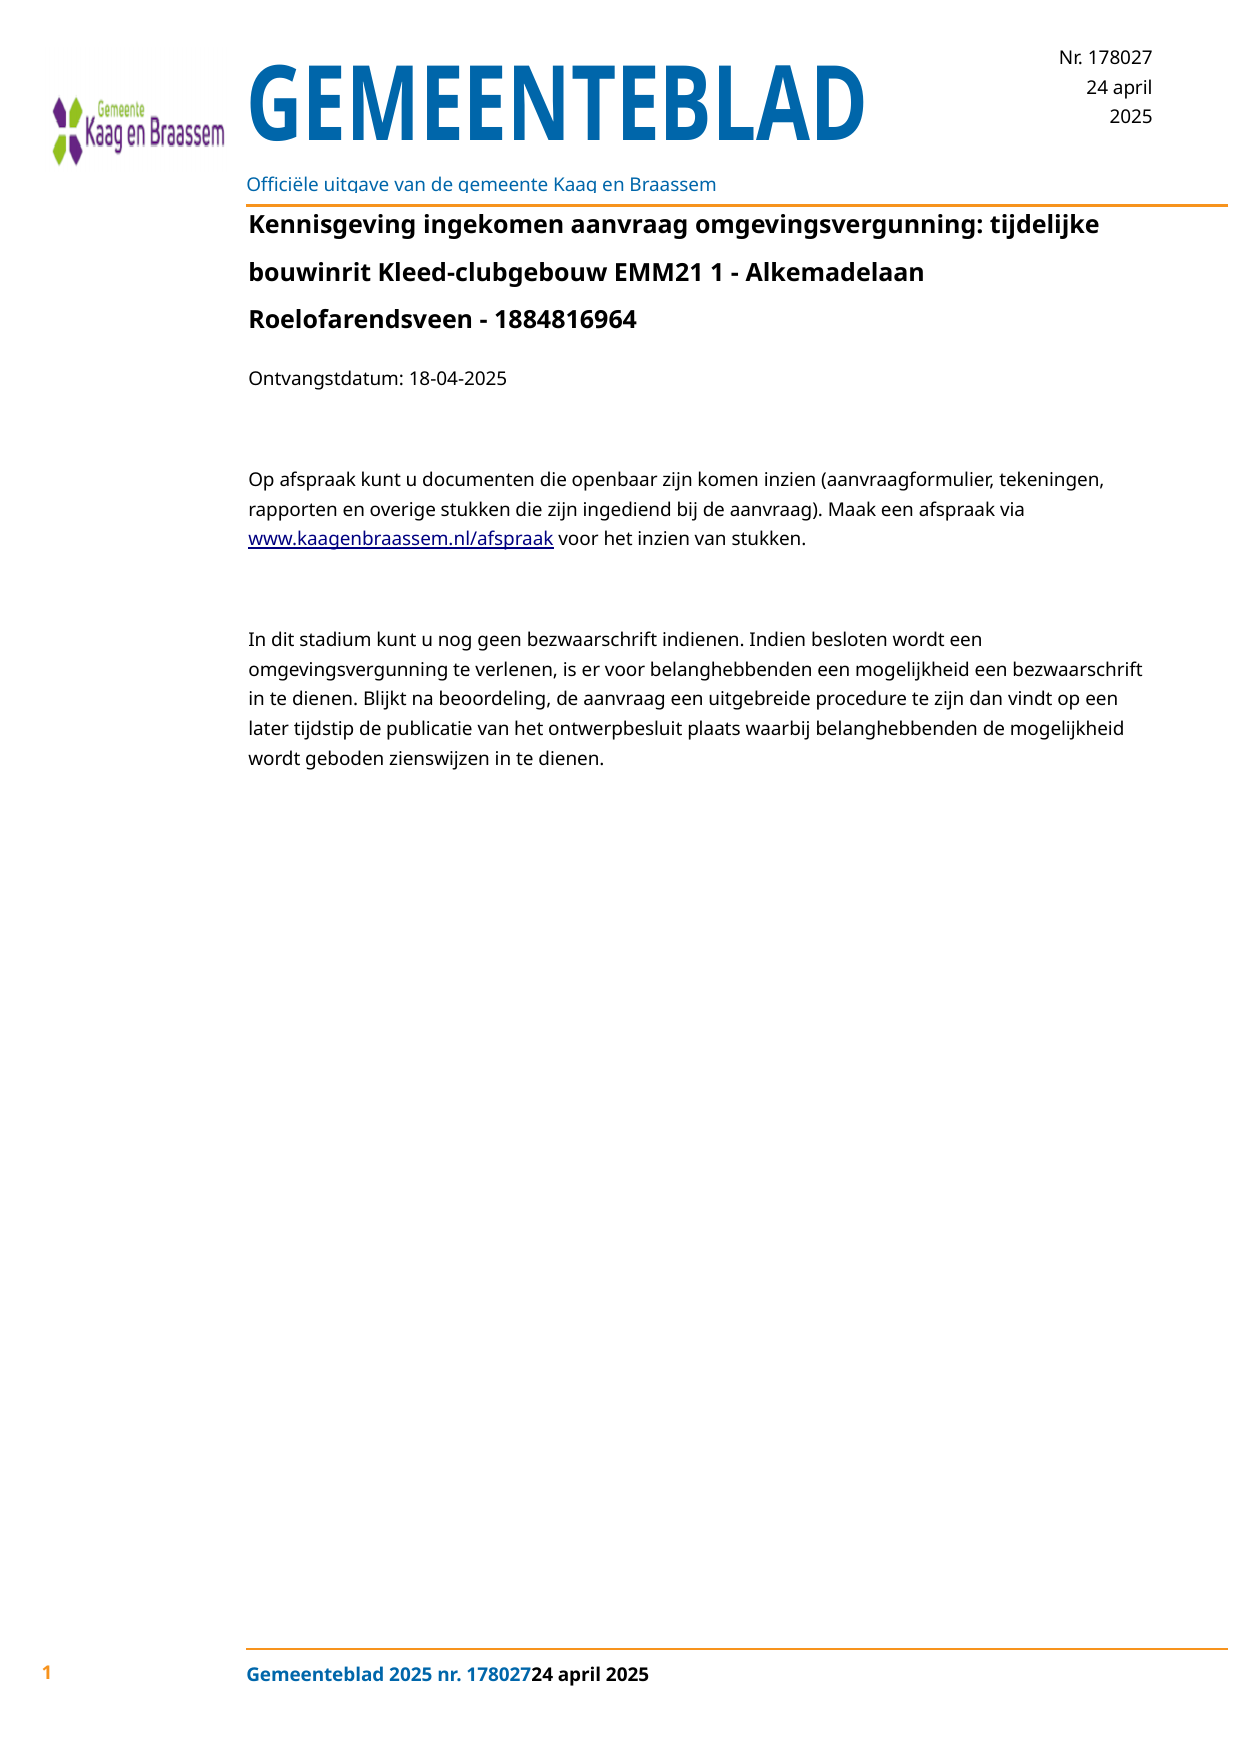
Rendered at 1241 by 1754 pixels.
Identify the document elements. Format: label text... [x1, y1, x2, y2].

text Ontvangstdatum: 18-04-2025 [248, 366, 1152, 391]
text In dit stadium kunt u nog geen bezwaarschrift indienen. Indien besloten wordt een omgevingsvergunning te verlenen, is er voor belanghebbenden een mogelijkheid een bezwaarschrift in te dienen. Blijkt na beoordeling, de aanvraag een uitgebreide procedure te zijn dan vindt op een later tijdstip de publicatie van het ontwerpbesluit plaats waarbij belanghebbenden de mogelijkheid wordt geboden zienswijzen in te dienen. [248, 626, 1152, 770]
text Op afspraak kunt u documenten die openbaar zijn komen inzien (aanvraagformulier, tekeningen, rapporten en overige stukken die zijn ingediend bij de aanvraag). Maak een afspraak via www.kaagenbraassem.nl/afspraak voor het inzien van stukken. [248, 466, 1152, 551]
text Kennisgeving ingekomen aanvraag omgevingsvergunning: tijdelijke bouwinrit Kleed-clubgebouw EMM21 1 - Alkemadelaan Roelofarendsveen - 1884816964 [248, 207, 1152, 336]
picture [41, 47, 231, 172]
